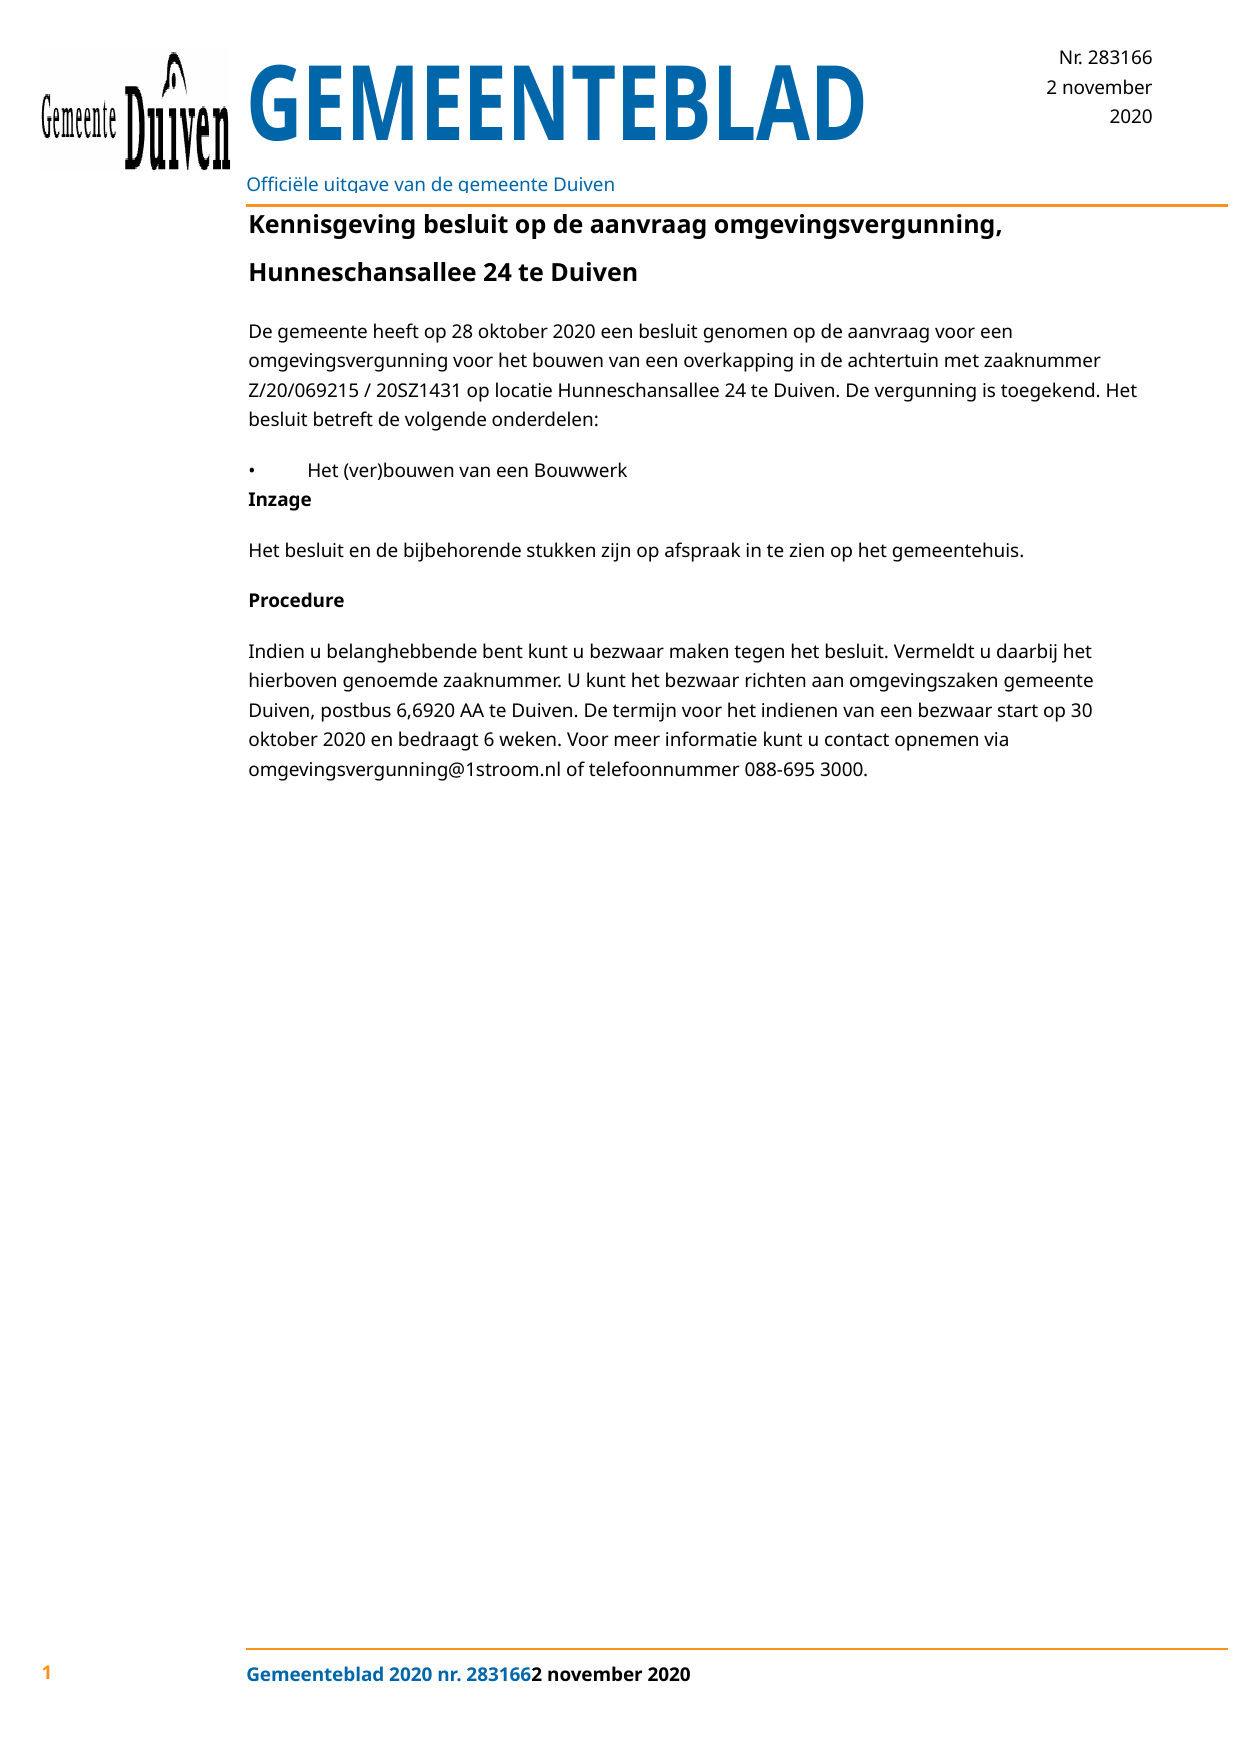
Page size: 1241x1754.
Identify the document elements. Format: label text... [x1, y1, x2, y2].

text Inzage [248, 487, 1152, 512]
text Het besluit en de bijbehorende stukken zijn op afspraak in te zien op het gemeentehuis. [248, 537, 1152, 563]
text Kennisgeving besluit op de aanvraag omgevingsvergunning, Hunneschansallee 24 te Duiven [248, 207, 1152, 288]
picture [41, 47, 231, 172]
text De gemeente heeft op 28 oktober 2020 een besluit genomen op de aanvraag voor een omgevingsvergunning voor het bouwen van een overkapping in de achtertuin met zaaknummer Z/20/069215 / 20SZ1431 op locatie Hunneschansallee 24 te Duiven. De vergunning is toegekend. Het besluit betreft de volgende onderdelen: [248, 318, 1152, 432]
text Procedure [248, 587, 1152, 613]
list Het (ver)bouwen van een Bouwwerk [248, 457, 1152, 483]
text Indien u belanghebbende bent kunt u bezwaar maken tegen het besluit. Vermeldt u daarbij het hierboven genoemde zaaknummer. U kunt het bezwaar richten aan omgevingszaken gemeente Duiven, postbus 6,6920 AA te Duiven. De termijn voor het indienen van een bezwaar start op 30 oktober 2020 en bedraagt 6 weken. Voor meer informatie kunt u contact opnemen via omgevingsvergunning@1stroom.nl of telefoonnummer 088-695 3000. [248, 638, 1152, 782]
